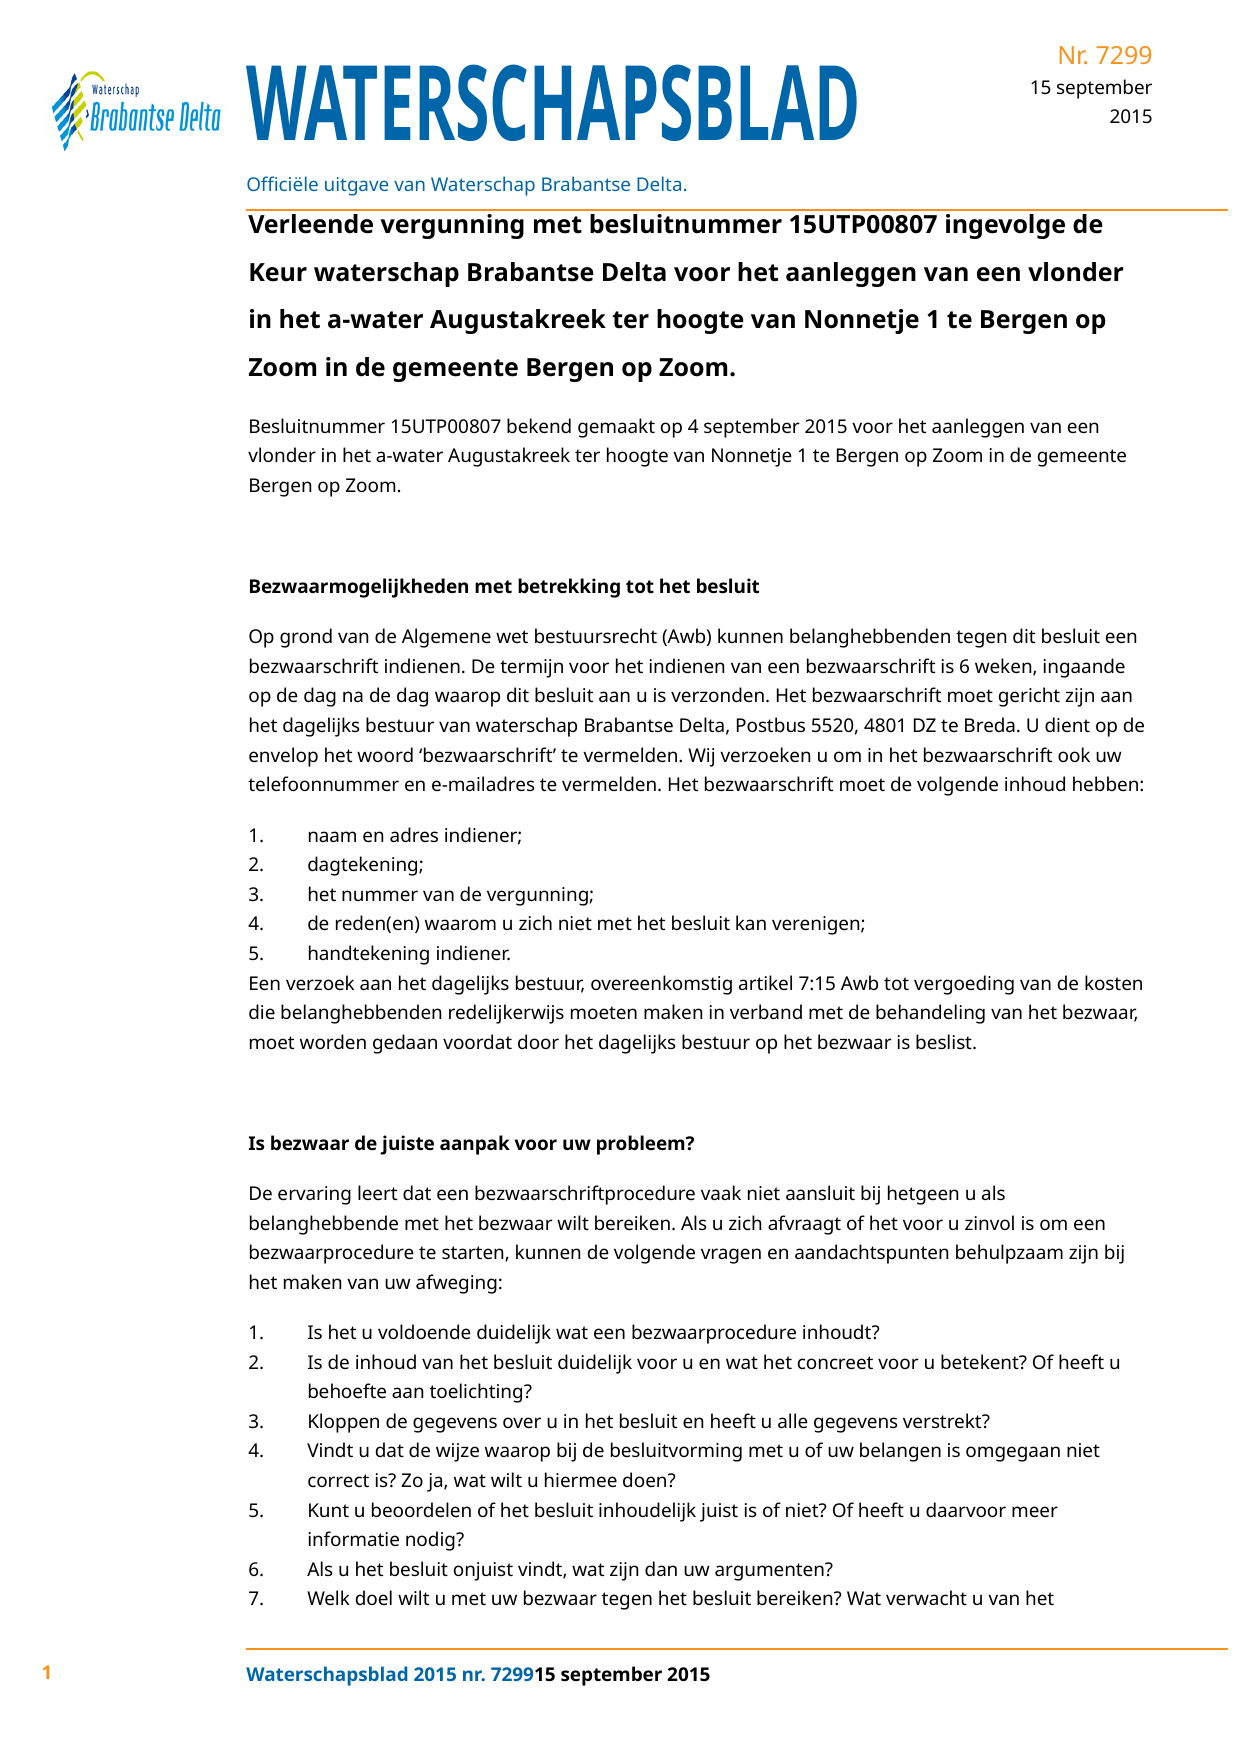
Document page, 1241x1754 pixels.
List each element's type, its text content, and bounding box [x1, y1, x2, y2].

list naam en adres indiener; [248, 822, 1152, 848]
list Kloppen de gegevens over u in het besluit en heeft u alle gegevens verstrekt? [248, 1408, 1152, 1434]
list de reden(en) waarom u zich niet met het besluit kan verenigen; [248, 911, 1152, 936]
list Vindt u dat de wijze waarop bij de besluitvorming met u of uw belangen is omgegaan niet correct is? Zo ja, wat wilt u hiermee doen? [248, 1438, 1152, 1493]
list Is de inhoud van het besluit duidelijk voor u en wat het concreet voor u betekent? Of heeft u behoefte aan toelichting? [248, 1349, 1152, 1404]
list handtekening indiener. [248, 940, 1152, 966]
list Als u het besluit onjuist vindt, wat zijn dan uw argumenten? [248, 1556, 1152, 1582]
list Is het u voldoende duidelijk wat een bezwaarprocedure inhoudt? [248, 1319, 1152, 1345]
text Besluitnummer 15UTP00807 bekend gemaakt op 4 september 2015 voor het aanleggen van een vlonder in het a-water Augustakreek ter hoogte van Nonnetje 1 te Bergen op Zoom in de gemeente Bergen op Zoom. [248, 413, 1152, 498]
text Verleende vergunning met besluitnummer 15UTP00807 ingevolge de Keur waterschap Brabantse Delta voor het aanleggen van een vlonder in het a-water Augustakreek ter hoogte van Nonnetje 1 te Bergen op Zoom in de gemeente Bergen op Zoom. [248, 211, 1152, 384]
list Kunt u beoordelen of het besluit inhoudelijk juist is of niet? Of heeft u daarvoor meer informatie nodig? [248, 1497, 1152, 1552]
text De ervaring leert dat een bezwaarschriftprocedure vaak niet aansluit bij hetgeen u als belanghebbende met het bezwaar wilt bereiken. Als u zich afvraagt of het voor u zinvol is om een bezwaarprocedure te starten, kunnen de volgende vragen en aandachtspunten behulpzaam zijn bij het maken van uw afweging: [248, 1180, 1152, 1295]
text Op grond van de Algemene wet bestuursrecht (Awb) kunnen belanghebbenden tegen dit besluit een bezwaarschrift indienen. De termijn voor het indienen van een bezwaarschrift is 6 weken, ingaande op de dag na de dag waarop dit besluit aan u is verzonden. Het bezwaarschrift moet gericht zijn aan het dagelijks bestuur van waterschap Brabantse Delta, Postbus 5520, 4801 DZ te Breda. U dient op de envelop het woord ‘bezwaarschrift’ te vermelden. Wij verzoeken u om in het bezwaarschrift ook uw telefoonnummer en e‑mailadres te vermelden. Het bezwaarschrift moet de volgende inhoud hebben: [248, 623, 1152, 797]
text Bezwaarmogelijkheden met betrekking tot het besluit [248, 573, 1152, 599]
picture [41, 47, 231, 172]
list dagtekening; [248, 851, 1152, 877]
list Welk doel wilt u met uw bezwaar tegen het besluit bereiken? Wat verwacht u van het [248, 1586, 1152, 1611]
list het nummer van de vergunning; [248, 881, 1152, 907]
text Is bezwaar de juiste aanpak voor uw probleem? [248, 1130, 1152, 1156]
text Een verzoek aan het dagelijks bestuur, overeenkomstig artikel 7:15 Awb tot vergoeding van de kosten die belanghebbenden redelijkerwijs moeten maken in verband met de behandeling van het bezwaar, moet worden gedaan voordat door het dagelijks bestuur op het bezwaar is beslist. [248, 970, 1152, 1055]
